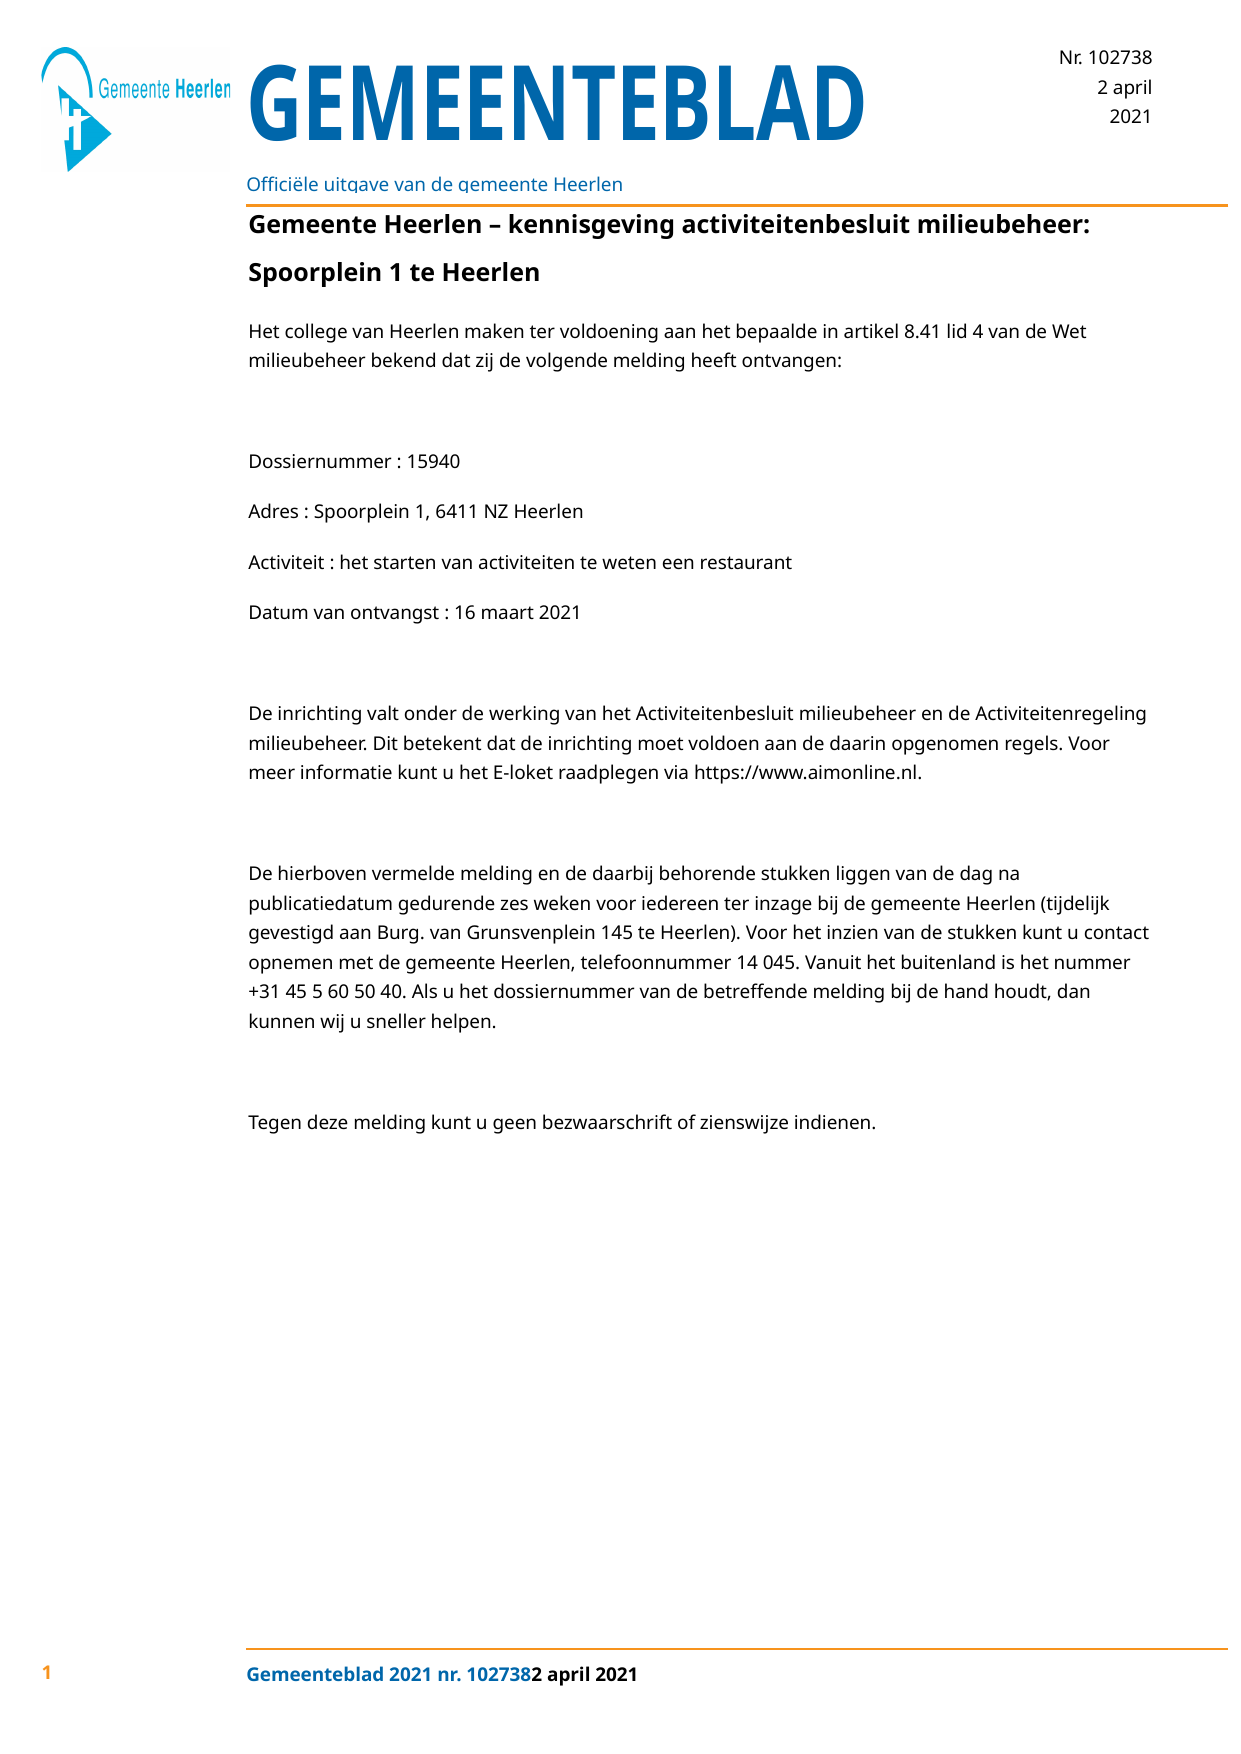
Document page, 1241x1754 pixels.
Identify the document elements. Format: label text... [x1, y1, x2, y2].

text Adres : Spoorplein 1, 6411 NZ Heerlen [248, 499, 1152, 524]
text Tegen deze melding kunt u geen bezwaarschrift of zienswijze indienen. [248, 1109, 1152, 1135]
text Datum van ontvangst : 16 maart 2021 [248, 599, 1152, 625]
text Gemeente Heerlen – kennisgeving activiteitenbesluit milieubeheer: Spoorplein 1 te Heerlen [248, 207, 1152, 288]
picture [41, 47, 59, 70]
text De hierboven vermelde melding en de daarbij behorende stukken liggen van de dag na publicatiedatum gedurende zes weken voor iedereen ter inzage bij de gemeente Heerlen (tijdelijk gevestigd aan Burg. van Grunsvenplein 145 te Heerlen). Voor het inzien van de stukken kunt u contact opnemen met de gemeente Heerlen, telefoonnummer 14 045. Vanuit het buitenland is het nummer +31 45 5 60 50 40. Als u het dossiernummer van de betreffende melding bij de hand houdt, dan kunnen wij u sneller helpen. [248, 860, 1152, 1034]
text De inrichting valt onder de werking van het Activiteitenbesluit milieubeheer en de Activiteitenregeling milieubeheer. Dit betekent dat de inrichting moet voldoen aan de daarin opgenomen regels. Voor meer informatie kunt u het E-loket raadplegen via https://www.aimonline.nl. [248, 700, 1152, 785]
picture [41, 47, 231, 172]
text Activiteit : het starten van activiteiten te weten een restaurant [248, 549, 1152, 575]
text Dossiernummer : 15940 [248, 448, 1152, 474]
text Het college van Heerlen maken ter voldoening aan het bepaalde in artikel 8.41 lid 4 van de Wet milieubeheer bekend dat zij de volgende melding heeft ontvangen: [248, 318, 1152, 373]
